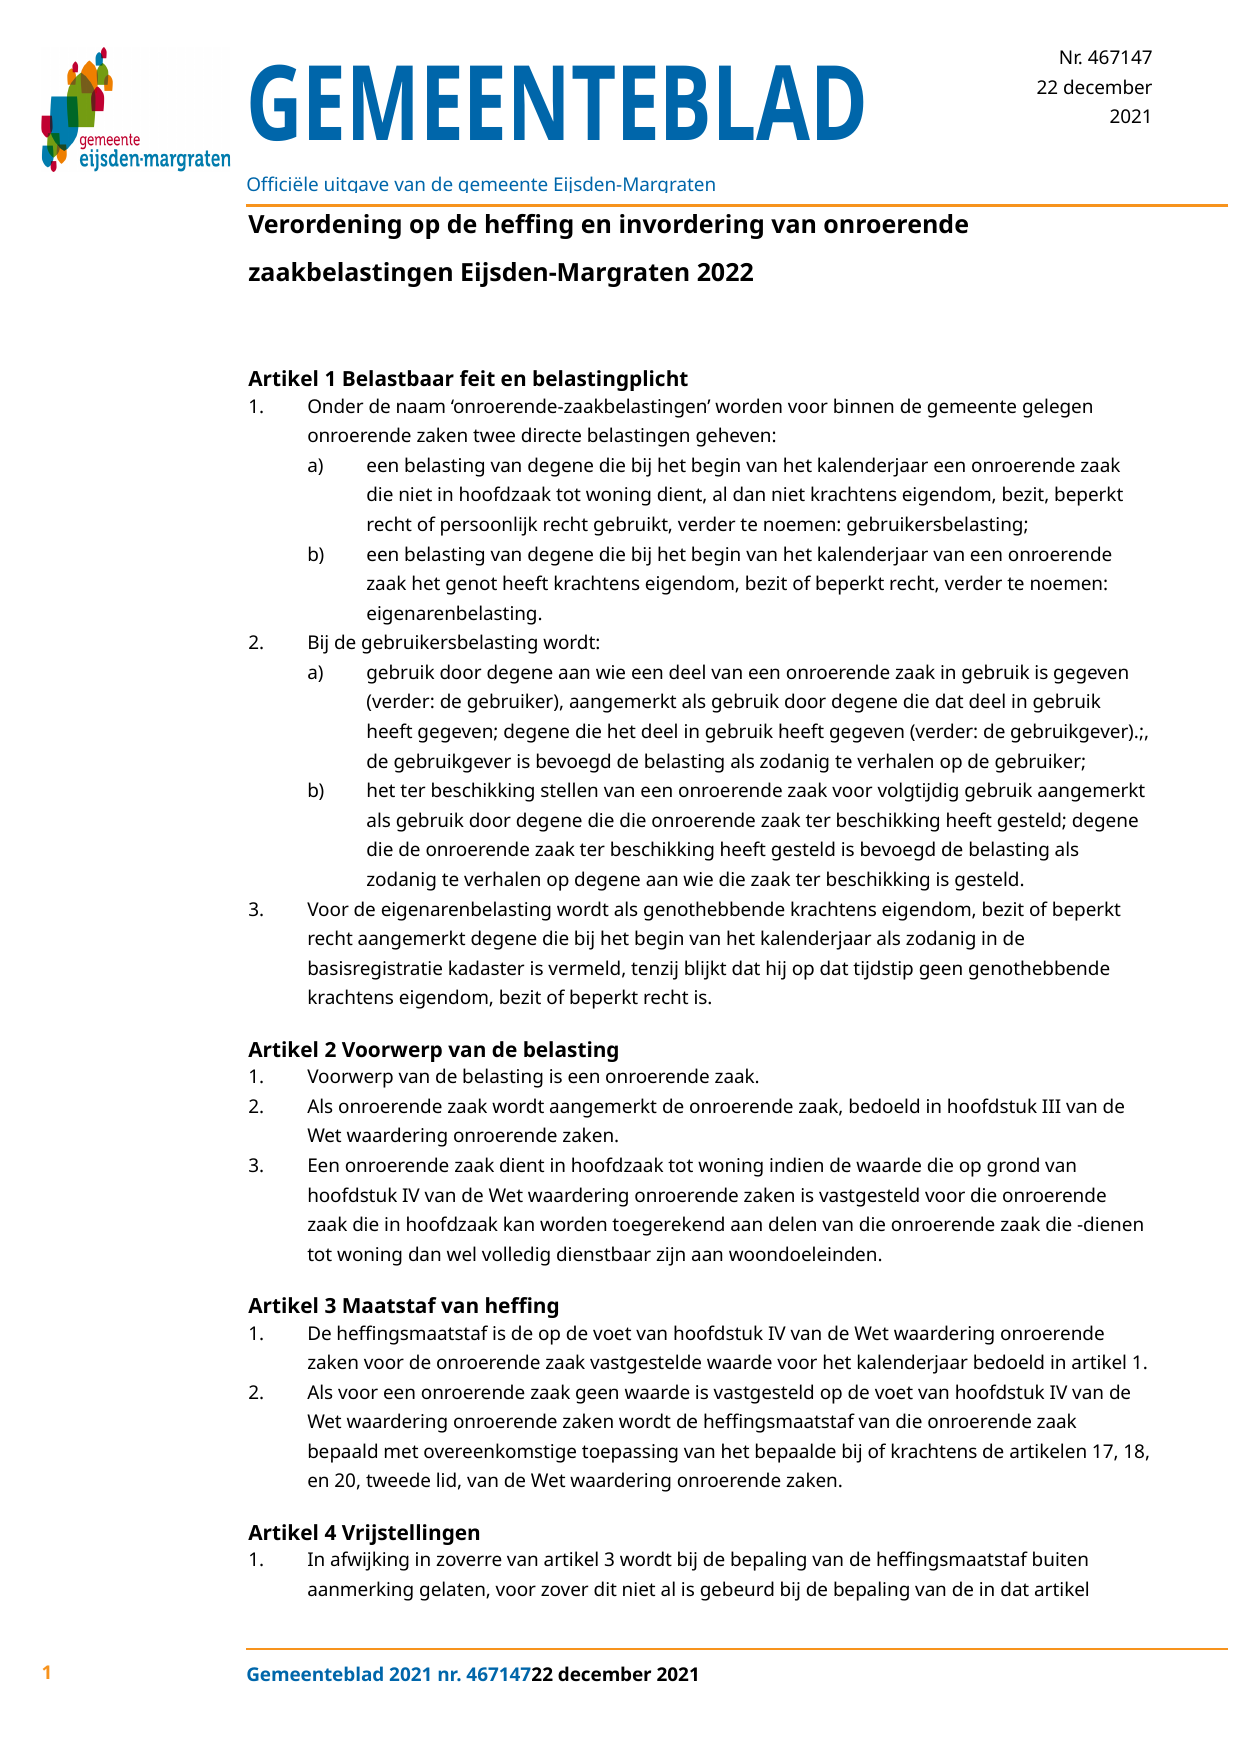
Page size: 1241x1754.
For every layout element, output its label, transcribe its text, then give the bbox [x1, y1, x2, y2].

list het ter beschikking stellen van een onroerende zaak voor volgtijdig gebruik aangemerkt als gebruik door degene die die onroerende zaak ter beschikking heeft gesteld; degene die de onroerende zaak ter beschikking heeft gesteld is bevoegd de belasting als zodanig te verhalen op degene aan wie die zaak ter beschikking is gesteld. [307, 777, 1152, 892]
text Artikel 1 Belastbaar feit en belastingplicht [248, 364, 1152, 393]
list gebruik door degene aan wie een deel van een onroerende zaak in gebruik is gegeven (verder: de gebruiker), aangemerkt als gebruik door degene die dat deel in gebruik heeft gegeven; degene die het deel in gebruik heeft gegeven (verder: de gebruikgever).;, de gebruikgever is bevoegd de belasting als zodanig te verhalen op de gebruiker; [307, 659, 1152, 774]
list Als onroerende zaak wordt aangemerkt de onroerende zaak, bedoeld in hoofdstuk III van de Wet waardering onroerende zaken. [248, 1093, 1152, 1148]
list In afwijking in zoverre van artikel 3 wordt bij de bepaling van de heffingsmaatstaf buiten aanmerking gelaten, voor zover dit niet al is gebeurd bij de bepaling van de in dat artikel [248, 1547, 1152, 1602]
list Voorwerp van de belasting is een onroerende zaak. [248, 1063, 1152, 1089]
list Voor de eigenarenbelasting wordt als genothebbende krachtens eigendom, bezit of beperkt recht aangemerkt degene die bij het begin van het kalenderjaar als zodanig in de basisregistratie kadaster is vermeld, tenzij blijkt dat hij op dat tijdstip geen genothebbende krachtens eigendom, bezit of beperkt recht is. [248, 896, 1152, 1010]
list Onder de naam ‘onroerende-zaakbelastingen’ worden voor binnen de gemeente gelegen onroerende zaken twee directe belastingen geheven: [248, 393, 1152, 448]
list Als voor een onroerende zaak geen waarde is vastgesteld op de voet van hoofdstuk IV van de Wet waardering onroerende zaken wordt de heffingsmaatstaf van die onroerende zaak bepaald met overeenkomstige toepassing van het bepaalde bij of krachtens de artikelen 17, 18, en 20, tweede lid, van de Wet waardering onroerende zaken. [248, 1379, 1152, 1493]
picture [41, 47, 231, 172]
list Een onroerende zaak dient in hoofdzaak tot woning indien de waarde die op grond van hoofdstuk IV van de Wet waardering onroerende zaken is vastgesteld voor die onroerende zaak die in hoofdzaak kan worden toegerekend aan delen van die onroerende zaak die -dienen tot woning dan wel volledig dienstbaar zijn aan woondoeleinden. [248, 1152, 1152, 1267]
text Artikel 4 Vrijstellingen [248, 1518, 1152, 1547]
text Verordening op de heffing en invordering van onroerende zaakbelastingen Eijsden-Margraten 2022 [248, 207, 1152, 288]
list De heffingsmaatstaf is de op de voet van hoofdstuk IV van de Wet waardering onroerende zaken voor de onroerende zaak vastgestelde waarde voor het kalenderjaar bedoeld in artikel 1. [248, 1320, 1152, 1375]
text Artikel 3 Maatstaf van heffing [248, 1291, 1152, 1320]
text Artikel 2 Voorwerp van de belasting [248, 1035, 1152, 1063]
list Bij de gebruikersbelasting wordt: [248, 629, 1152, 655]
list een belasting van degene die bij het begin van het kalenderjaar een onroerende zaak die niet in hoofdzaak tot woning dient, al dan niet krachtens eigendom, bezit, beperkt recht of persoonlijk recht gebruikt, verder te noemen: gebruikersbelasting; [307, 452, 1152, 537]
list een belasting van degene die bij het begin van het kalenderjaar van een onroerende zaak het genot heeft krachtens eigendom, bezit of beperkt recht, verder te noemen: eigenarenbelasting. [307, 541, 1152, 626]
